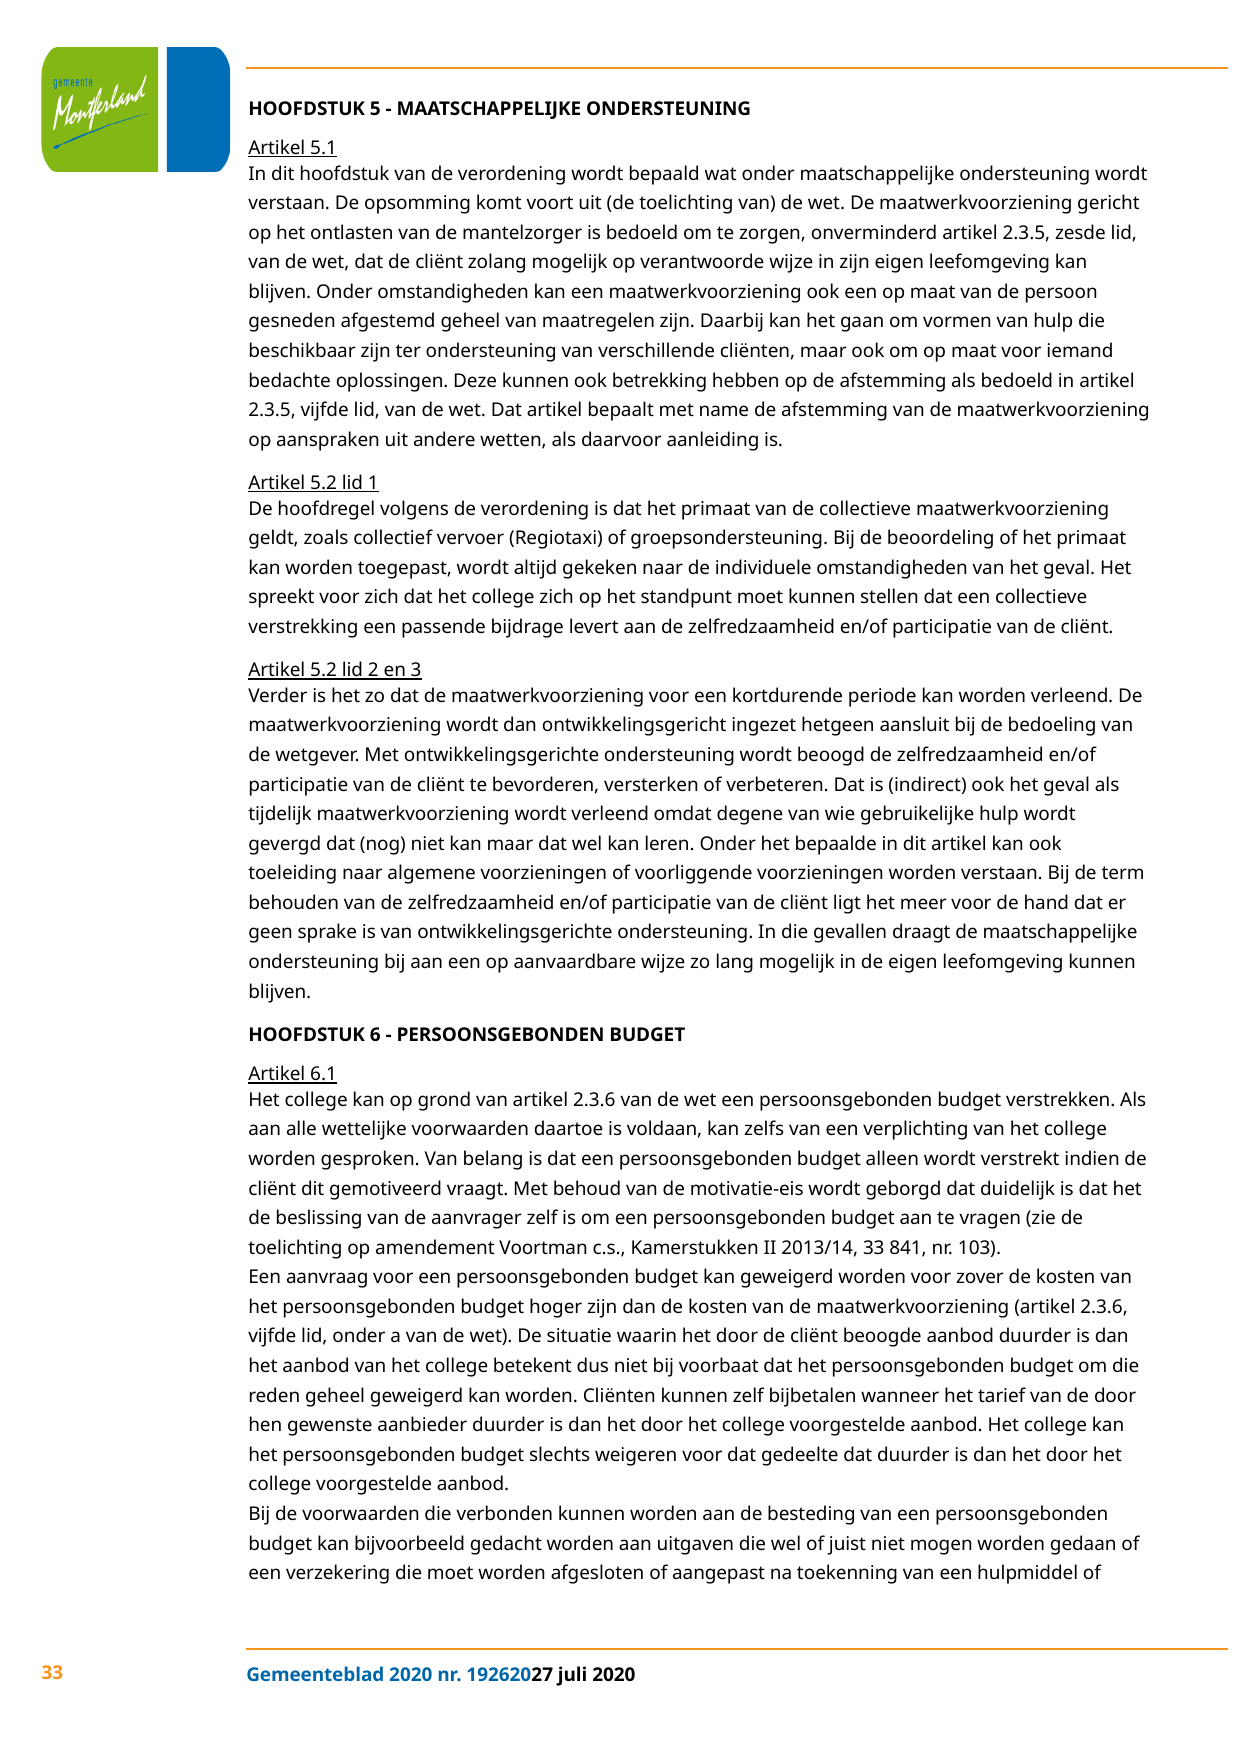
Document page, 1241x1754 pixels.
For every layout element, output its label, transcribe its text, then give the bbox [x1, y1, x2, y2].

text Artikel 6.1 [248, 1060, 1152, 1086]
text Bij de voorwaarden die verbonden kunnen worden aan de besteding van een persoonsgebonden budget kan bijvoorbeeld gedacht worden aan uitgaven die wel of juist niet mogen worden gedaan of een verzekering die moet worden afgesloten of aangepast na toekenning van een hulpmiddel of [248, 1500, 1152, 1585]
text Artikel 5.2 lid 2 en 3 [248, 656, 1152, 682]
text HOOFDSTUK 6 - PERSOONSGEBONDEN BUDGET [248, 1021, 1152, 1047]
picture [41, 47, 231, 172]
text Verder is het zo dat de maatwerkvoorziening voor een kortdurende periode kan worden verleend. De maatwerkvoorziening wordt dan ontwikkelingsgericht ingezet hetgeen aansluit bij de bedoeling van de wetgever. Met ontwikkelingsgerichte ondersteuning wordt beoogd de zelfredzaamheid en/of participatie van de cliënt te bevorderen, versterken of verbeteren. Dat is (indirect) ook het geval als tijdelijk maatwerkvoorziening wordt verleend omdat degene van wie gebruikelijke hulp wordt gevergd dat (nog) niet kan maar dat wel kan leren. Onder het bepaalde in dit artikel kan ook toeleiding naar algemene voorzieningen of voorliggende voorzieningen worden verstaan. Bij de term behouden van de zelfredzaamheid en/of participatie van de cliënt ligt het meer voor de hand dat er geen sprake is van ontwikkelingsgerichte ondersteuning. In die gevallen draagt de maatschappelijke ondersteuning bij aan een op aanvaardbare wijze zo lang mogelijk in de eigen leefomgeving kunnen blijven. [248, 682, 1152, 1004]
text In dit hoofdstuk van de verordening wordt bepaald wat onder maatschappelijke ondersteuning wordt verstaan. De opsomming komt voort uit (de toelichting van) de wet. De maatwerkvoorziening gericht op het ontlasten van de mantelzorger is bedoeld om te zorgen, onverminderd artikel 2.3.5, zesde lid, van de wet, dat de cliënt zolang mogelijk op verantwoorde wijze in zijn eigen leefomgeving kan blijven. Onder omstandigheden kan een maatwerkvoorziening ook een op maat van de persoon gesneden afgestemd geheel van maatregelen zijn. Daarbij kan het gaan om vormen van hulp die beschikbaar zijn ter ondersteuning van verschillende cliënten, maar ook om op maat voor iemand bedachte oplossingen. Deze kunnen ook betrekking hebben op de afstemming als bedoeld in artikel 2.3.5, vijfde lid, van de wet. Dat artikel bepaalt met name de afstemming van de maatwerkvoorziening op aanspraken uit andere wetten, als daarvoor aanleiding is. [248, 160, 1152, 452]
text Artikel 5.1 [248, 134, 1152, 160]
text Het college kan op grond van artikel 2.3.6 van de wet een persoonsgebonden budget verstrekken. Als aan alle wettelijke voorwaarden daartoe is voldaan, kan zelfs van een verplichting van het college worden gesproken. Van belang is dat een persoonsgebonden budget alleen wordt verstrekt indien de cliënt dit gemotiveerd vraagt. Met behoud van de motivatie-eis wordt geborgd dat duidelijk is dat het de beslissing van de aanvrager zelf is om een persoonsgebonden budget aan te vragen (zie de toelichting op amendement Voortman c.s., Kamerstukken II 2013/14, 33 841, nr. 103). [248, 1086, 1152, 1260]
text De hoofdregel volgens de verordening is dat het primaat van de collectieve maatwerkvoorziening geldt, zoals collectief vervoer (Regiotaxi) of groepsondersteuning. Bij de beoordeling of het primaat kan worden toegepast, wordt altijd gekeken naar de individuele omstandigheden van het geval. Het spreekt voor zich dat het college zich op het standpunt moet kunnen stellen dat een collectieve verstrekking een passende bijdrage levert aan de zelfredzaamheid en/of participatie van de cliënt. [248, 495, 1152, 639]
text Een aanvraag voor een persoonsgebonden budget kan geweigerd worden voor zover de kosten van het persoonsgebonden budget hoger zijn dan de kosten van de maatwerkvoorziening (artikel 2.3.6, vijfde lid, onder a van de wet). De situatie waarin het door de cliënt beoogde aanbod duurder is dan het aanbod van het college betekent dus niet bij voorbaat dat het persoonsgebonden budget om die reden geheel geweigerd kan worden. Cliënten kunnen zelf bijbetalen wanneer het tarief van de door hen gewenste aanbieder duurder is dan het door het college voorgestelde aanbod. Het college kan het persoonsgebonden budget slechts weigeren voor dat gedeelte dat duurder is dan het door het college voorgestelde aanbod. [248, 1263, 1152, 1496]
text Artikel 5.2 lid 1 [248, 469, 1152, 495]
text HOOFDSTUK 5 - MAATSCHAPPELIJKE ONDERSTEUNING [248, 95, 1152, 121]
